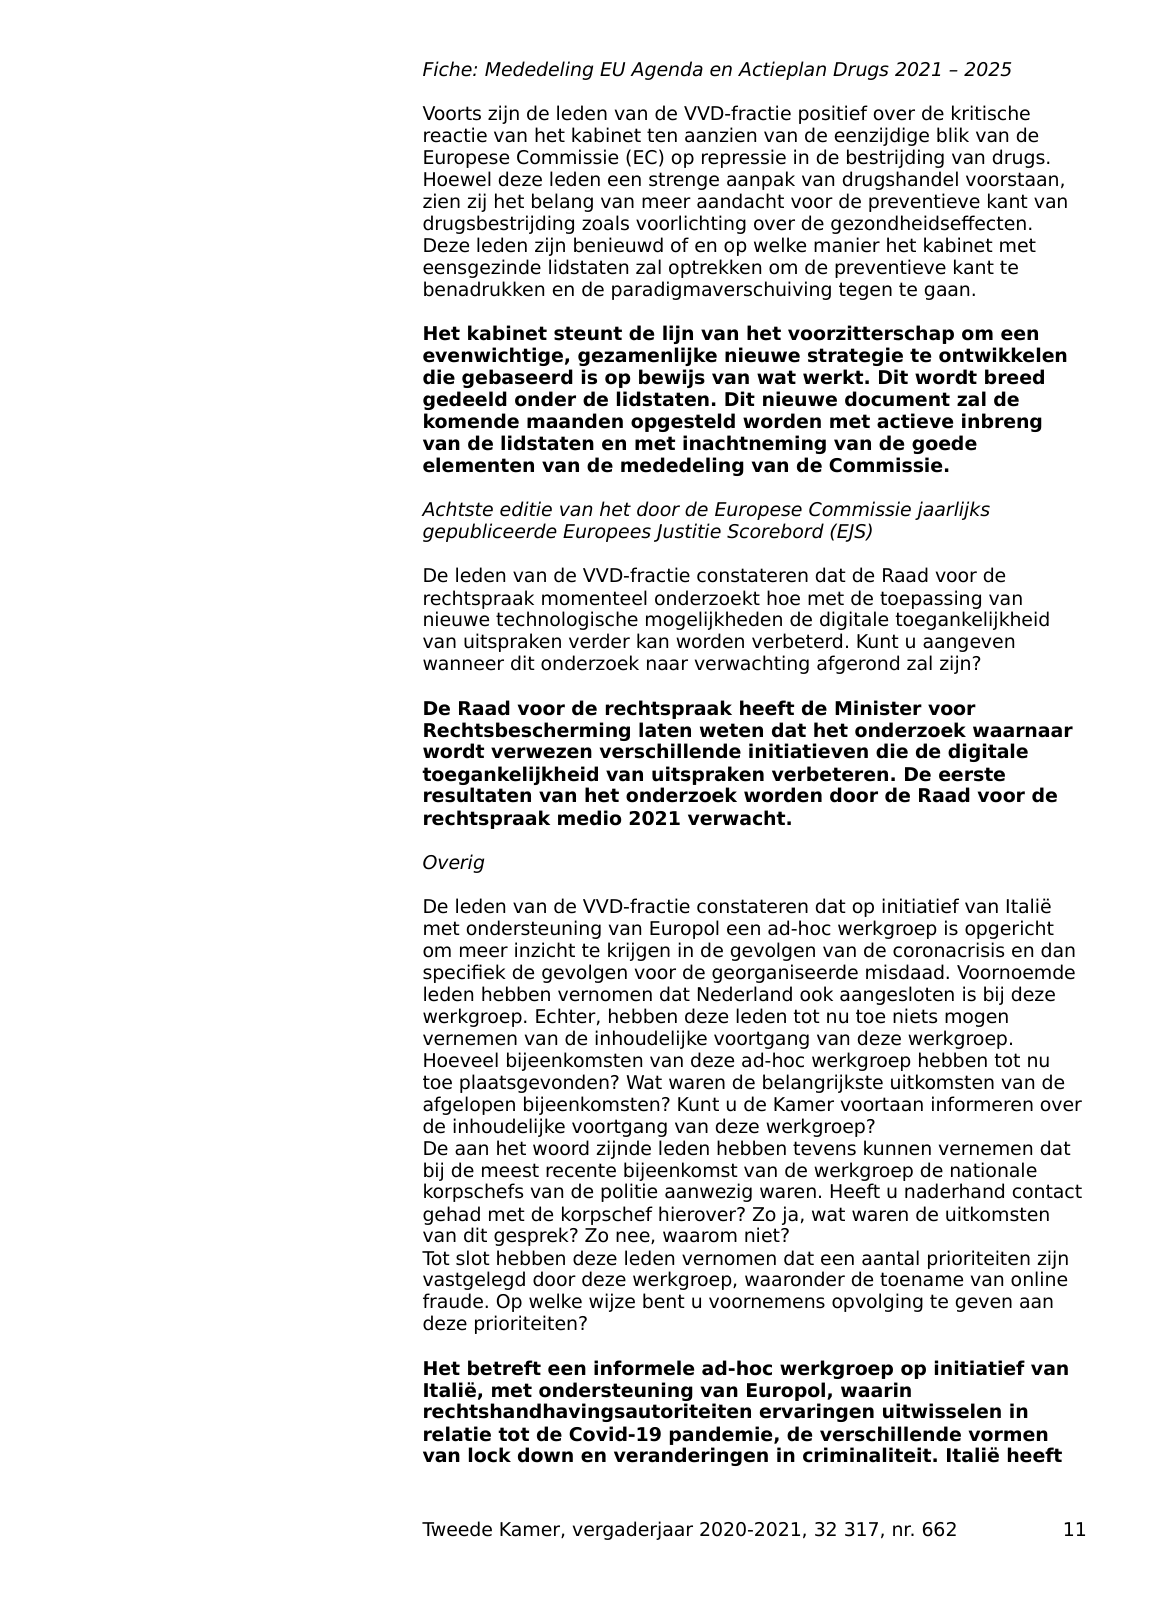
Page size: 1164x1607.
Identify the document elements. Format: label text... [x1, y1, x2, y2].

text De leden van de VVD-fractie constateren dat op initiatief van Italië met ondersteuning van Europol een ad-hoc werkgroep is opgericht om meer inzicht te krijgen in de gevolgen van de coronacrisis en dan specifiek de gevolgen voor de georganiseerde misdaad. Voornoemde leden hebben vernomen dat Nederland ook aangesloten is bij deze werkgroep. Echter, hebben deze leden tot nu toe niets mogen vernemen van de inhoudelijke voortgang van deze werkgroep. Hoeveel bijeenkomsten van deze ad-hoc werkgroep hebben tot nu toe plaatsgevonden? Wat waren de belangrijkste uitkomsten van de afgelopen bijeenkomsten? Kunt u de Kamer voortaan informeren over de inhoudelijke voortgang van deze werkgroep? [422, 896, 1087, 1137]
text Het betreft een informele ad-hoc werkgroep op initiatief van Italië, met ondersteuning van Europol, waarin rechtshandhavingsautoriteiten ervaringen uitwisselen in relatie tot de Covid-19 pandemie, de verschillende vormen van lock down en veranderingen in criminaliteit. Italië heeft [422, 1357, 1087, 1467]
text Tot slot hebben deze leden vernomen dat een aantal prioriteiten zijn vastgelegd door deze werkgroep, waaronder de toename van online fraude. Op welke wijze bent u voornemens opvolging te geven aan deze prioriteiten? [422, 1247, 1087, 1335]
text De Raad voor de rechtspraak heeft de Minister voor Rechtsbescherming laten weten dat het onderzoek waarnaar wordt verwezen verschillende initiatieven die de digitale toegankelijkheid van uitspraken verbeteren. De eerste resultaten van het onderzoek worden door de Raad voor de rechtspraak medio 2021 verwacht. [422, 697, 1087, 829]
subtitle Achtste editie van het door de Europese Commissie jaarlijks gepubliceerde Europees Justitie Scorebord (EJS) [422, 499, 1087, 543]
subtitle Fiche: Mededeling EU Agenda en Actieplan Drugs 2021 – 2025 [422, 59, 1087, 81]
subtitle Overig [422, 852, 1087, 873]
text De leden van de VVD-fractie constateren dat de Raad voor de rechtspraak momenteel onderzoekt hoe met de toepassing van nieuwe technologische mogelijkheden de digitale toegankelijkheid van uitspraken verder kan worden verbeterd. Kunt u aangeven wanneer dit onderzoek naar verwachting afgerond zal zijn? [422, 565, 1087, 675]
text De aan het woord zijnde leden hebben tevens kunnen vernemen dat bij de meest recente bijeenkomst van de werkgroep de nationale korpschefs van de politie aanwezig waren. Heeft u naderhand contact gehad met de korpschef hierover? Zo ja, wat waren de uitkomsten van dit gesprek? Zo nee, waarom niet? [422, 1137, 1087, 1247]
text Het kabinet steunt de lijn van het voorzitterschap om een evenwichtige, gezamenlijke nieuwe strategie te ontwikkelen die gebaseerd is op bewijs van wat werkt. Dit wordt breed gedeeld onder de lidstaten. Dit nieuwe document zal de komende maanden opgesteld worden met actieve inbreng van de lidstaten en met inachtneming van de goede elementen van de mededeling van de Commissie. [422, 323, 1087, 477]
text Voorts zijn de leden van de VVD-fractie positief over de kritische reactie van het kabinet ten aanzien van de eenzijdige blik van de Europese Commissie (EC) op repressie in de bestrijding van drugs. Hoewel deze leden een strenge aanpak van drugshandel voorstaan, zien zij het belang van meer aandacht voor de preventieve kant van drugsbestrijding zoals voorlichting over de gezondheidseffecten. Deze leden zijn benieuwd of en op welke manier het kabinet met eensgezinde lidstaten zal optrekken om de preventieve kant te benadrukken en de paradigmaverschuiving tegen te gaan. [422, 103, 1087, 301]
